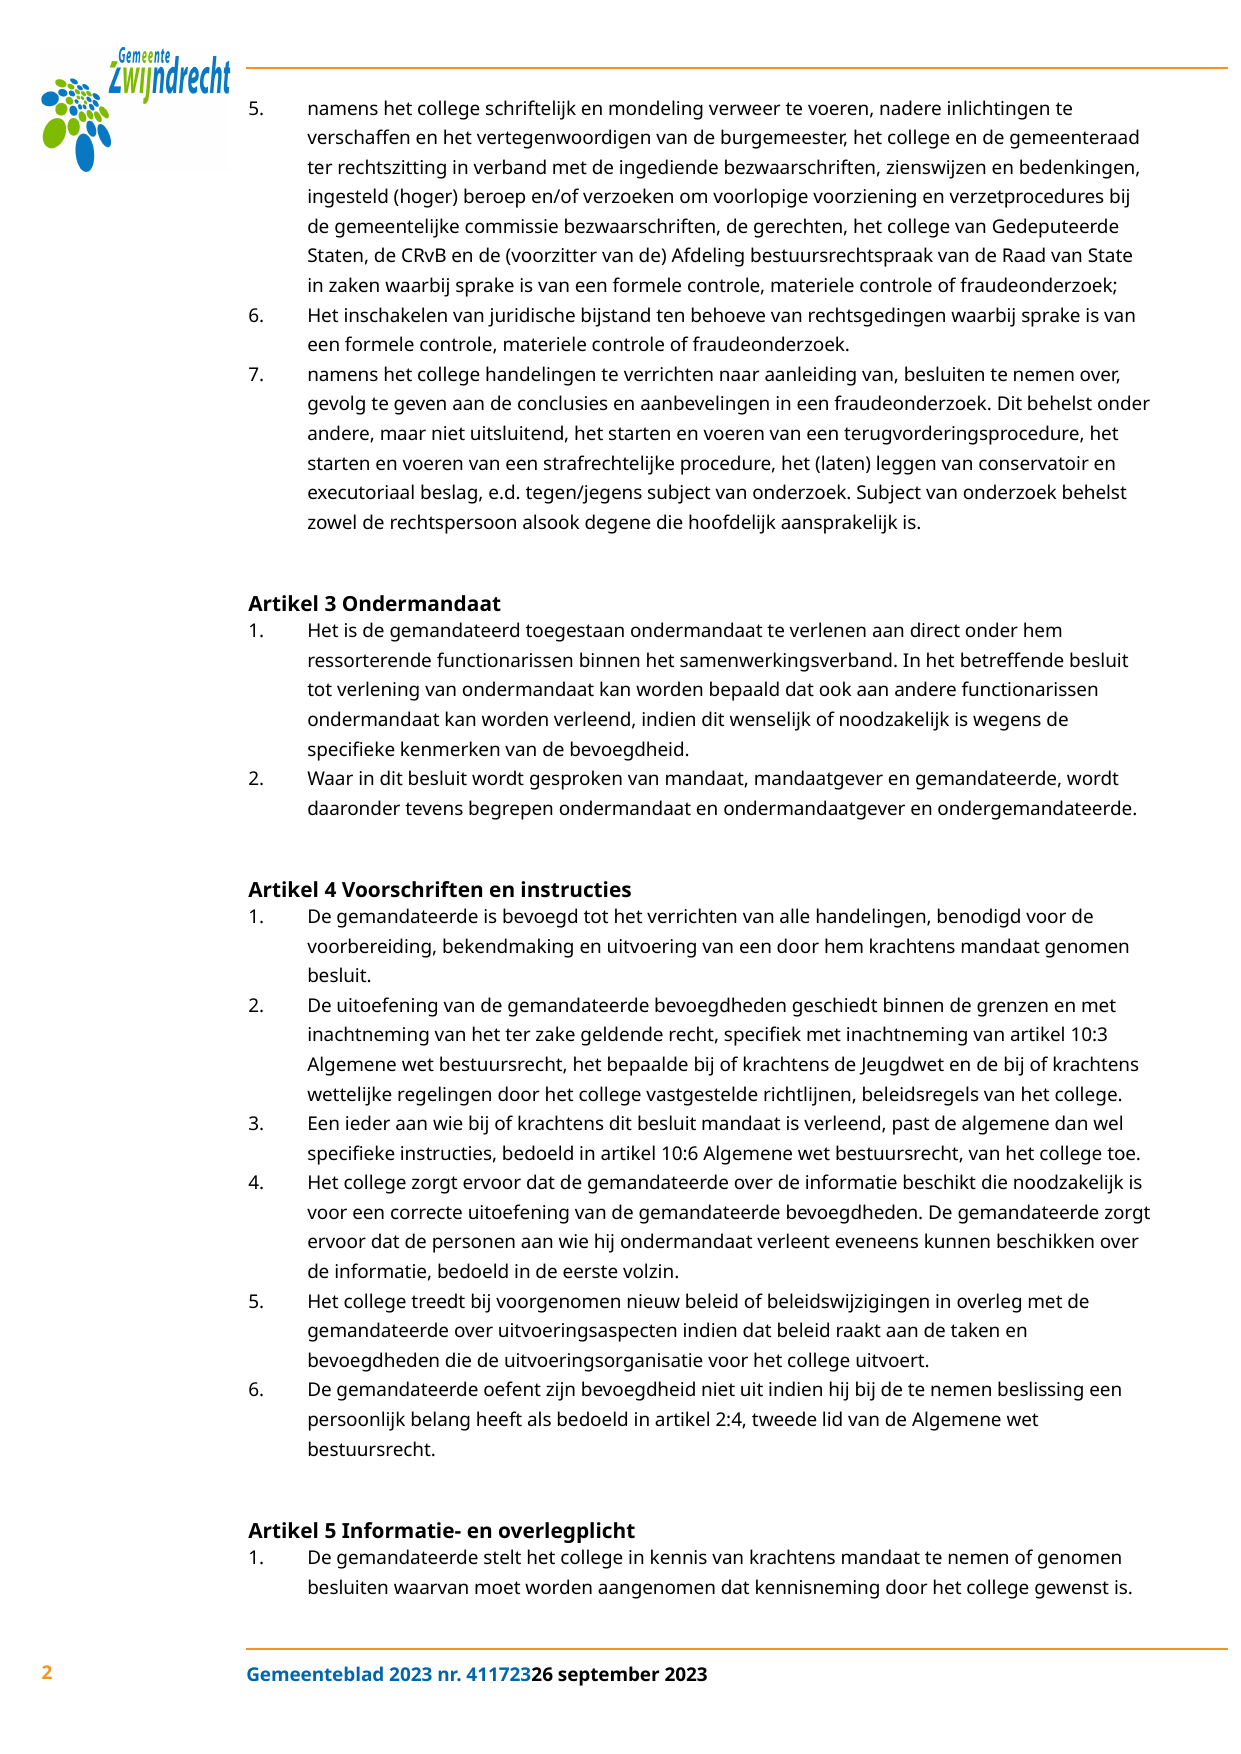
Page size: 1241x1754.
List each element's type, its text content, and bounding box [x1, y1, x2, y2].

list De gemandateerde oefent zijn bevoegdheid niet uit indien hij bij de te nemen beslissing een persoonlijk belang heeft als bedoeld in artikel 2:4, tweede lid van de Algemene wet bestuursrecht. [248, 1377, 1152, 1462]
list Waar in dit besluit wordt gesproken van mandaat, mandaatgever en gemandateerde, wordt daaronder tevens begrepen ondermandaat en ondermandaatgever en ondergemandateerde. [248, 765, 1152, 821]
text Artikel 5 Informatie- en overlegplicht [248, 1516, 1152, 1544]
list Het is de gemandateerd toegestaan ondermandaat te verlenen aan direct onder hem ressorterende functionarissen binnen het samenwerkingsverband. In het betreffende besluit tot verlening van ondermandaat kan worden bepaald dat ook aan andere functionarissen ondermandaat kan worden verleend, indien dit wenselijk of noodzakelijk is wegens de specifieke kenmerken van de bevoegdheid. [248, 617, 1152, 761]
list De gemandateerde stelt het college in kennis van krachtens mandaat te nemen of genomen besluiten waarvan moet worden aangenomen dat kennisneming door het college gewenst is. [248, 1544, 1152, 1599]
picture [41, 47, 231, 172]
list De gemandateerde is bevoegd tot het verrichten van alle handelingen, benodigd voor de voorbereiding, bekendmaking en uitvoering van een door hem krachtens mandaat genomen besluit. [248, 903, 1152, 988]
list namens het college schriftelijk en mondeling verweer te voeren, nadere inlichtingen te verschaffen en het vertegenwoordigen van de burgemeester, het college en de gemeenteraad ter rechtszitting in verband met de ingediende bezwaarschriften, zienswijzen en bedenkingen, ingesteld (hoger) beroep en/of verzoeken om voorlopige voorziening en verzetprocedures bij de gemeentelijke commissie bezwaarschriften, de gerechten, het college van Gedeputeerde Staten, de CRvB en de (voorzitter van de) Afdeling bestuursrechtspraak van de Raad van State in zaken waarbij sprake is van een formele controle, materiele controle of fraudeonderzoek; [248, 95, 1152, 298]
list De uitoefening van de gemandateerde bevoegdheden geschiedt binnen de grenzen en met inachtneming van het ter zake geldende recht, specifiek met inachtneming van artikel 10:3 Algemene wet bestuursrecht, het bepaalde bij of krachtens de Jeugdwet en de bij of krachtens wettelijke regelingen door het college vastgestelde richtlijnen, beleidsregels van het college. [248, 992, 1152, 1107]
list Een ieder aan wie bij of krachtens dit besluit mandaat is verleend, past de algemene dan wel specifieke instructies, bedoeld in artikel 10:6 Algemene wet bestuursrecht, van het college toe. [248, 1110, 1152, 1166]
list namens het college handelingen te verrichten naar aanleiding van, besluiten te nemen over, gevolg te geven aan de conclusies en aanbevelingen in een fraudeonderzoek. Dit behelst onder andere, maar niet uitsluitend, het starten en voeren van een terugvorderingsprocedure, het starten en voeren van een strafrechtelijke procedure, het (laten) leggen van conservatoir en executoriaal beslag, e.d. tegen/jegens subject van onderzoek. Subject van onderzoek behelst zowel de rechtspersoon alsook degene die hoofdelijk aansprakelijk is. [248, 361, 1152, 535]
list Het college treedt bij voorgenomen nieuw beleid of beleidswijzigingen in overleg met de gemandateerde over uitvoeringsaspecten indien dat beleid raakt aan de taken en bevoegdheden die de uitvoeringsorganisatie voor het college uitvoert. [248, 1288, 1152, 1373]
text Artikel 4 Voorschriften en instructies [248, 875, 1152, 903]
list Het inschakelen van juridische bijstand ten behoeve van rechtsgedingen waarbij sprake is van een formele controle, materiele controle of fraudeonderzoek. [248, 302, 1152, 357]
list Het college zorgt ervoor dat de gemandateerde over de informatie beschikt die noodzakelijk is voor een correcte uitoefening van de gemandateerde bevoegdheden. De gemandateerde zorgt ervoor dat de personen aan wie hij ondermandaat verleent eveneens kunnen beschikken over de informatie, bedoeld in de eerste volzin. [248, 1169, 1152, 1284]
text Artikel 3 Ondermandaat [248, 589, 1152, 617]
